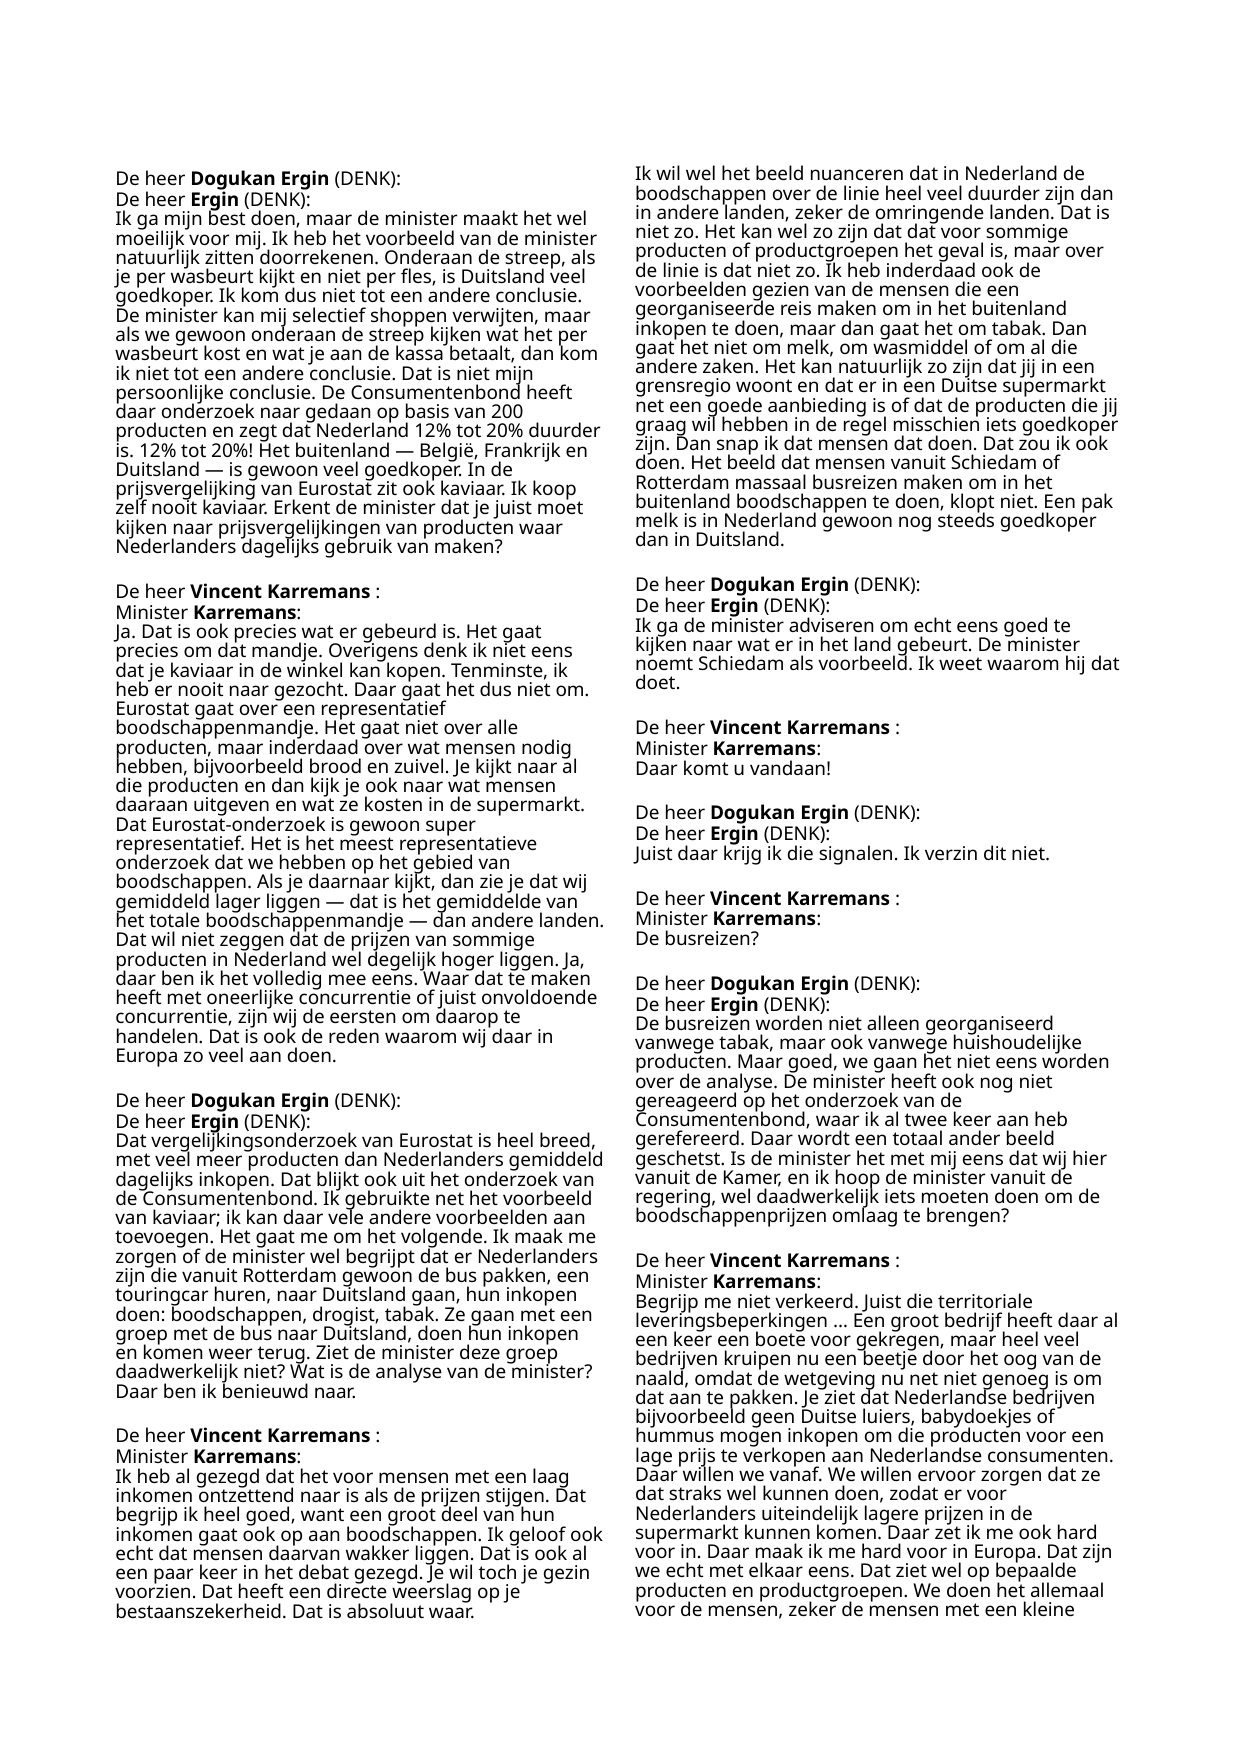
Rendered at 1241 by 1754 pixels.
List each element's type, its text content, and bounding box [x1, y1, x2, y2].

text Ik ga de minister adviseren om echt eens goed te kijken naar wat er in het land gebeurt. De minister noemt Schiedam als voorbeeld. Ik weet waarom hij dat doet. [635, 617, 1125, 694]
text Ik ga mijn best doen, maar de minister maakt het wel moeilijk voor mij. Ik heb het voorbeeld van de minister natuurlijk zitten doorrekenen. Onderaan de streep, als je per wasbeurt kijkt en niet per fles, is Duitsland veel goedkoper. Ik kom dus niet tot een andere conclusie. De minister kan mij selectief shoppen verwijten, maar als we gewoon onderaan de streep kijken wat het per wasbeurt kost en wat je aan de kassa betaalt, dan kom ik niet tot een andere conclusie. Dat is niet mijn persoonlijke conclusie. De Consumentenbond heeft daar onderzoek naar gedaan op basis van 200 producten en zegt dat Nederland 12% tot 20% duurder is. 12% tot 20%! Het buitenland — België, Frankrijk en Duitsland — is gewoon veel goedkoper. In de prijsvergelijking van Eurostat zit ook kaviaar. Ik koop zelf nooit kaviaar. Erkent de minister dat je juist moet kijken naar prijsvergelijkingen van producten waar Nederlanders dagelijks gebruik van maken? [115, 210, 605, 557]
text Minister Karremans: [635, 910, 1125, 930]
text De busreizen worden niet alleen georganiseerd vanwege tabak, maar ook vanwege huishoudelijke producten. Maar goed, we gaan het niet eens worden over de analyse. De minister heeft ook nog niet gereageerd op het onderzoek van de Consumentenbond, waar ik al twee keer aan heb gerefereerd. Daar wordt een totaal ander beeld geschetst. Is de minister het met mij eens dat wij hier vanuit de Kamer, en ik hoop de minister vanuit de regering, wel daadwerkelijk iets moeten doen om de boodschappenprijzen omlaag te brengen? [635, 1015, 1125, 1227]
text De heer Vincent Karremans : [635, 1248, 1125, 1273]
text Daar komt u vandaan! [635, 759, 1125, 779]
text Minister Karremans: [115, 604, 605, 623]
text De heer Dogukan Ergin (DENK): [115, 165, 605, 191]
text Begrijp me niet verkeerd. Juist die territoriale leveringsbeperkingen … Een groot bedrijf heeft daar al een keer een boete voor gekregen, maar heel veel bedrijven kruipen nu een beetje door het oog van de naald, omdat de wetgeving nu net niet genoeg is om dat aan te pakken. Je ziet dat Nederlandse bedrijven bijvoorbeeld geen Duitse luiers, babydoekjes of hummus mogen inkopen om die producten voor een lage prijs te verkopen aan Nederlandse consumenten. Daar willen we vanaf. We willen ervoor zorgen dat ze dat straks wel kunnen doen, zodat er voor Nederlanders uiteindelijk lagere prijzen in de supermarkt kunnen komen. Daar zet ik me ook hard voor in. Daar maak ik me hard voor in Europa. Dat zijn we echt met elkaar eens. Dat ziet wel op bepaalde producten en productgroepen. We doen het allemaal voor de mensen, zeker de mensen met een kleine [635, 1293, 1125, 1620]
text Ik wil wel het beeld nuanceren dat in Nederland de boodschappen over de linie heel veel duurder zijn dan in andere landen, zeker de omringende landen. Dat is niet zo. Het kan wel zo zijn dat dat voor sommige producten of productgroepen het geval is, maar over de linie is dat niet zo. Ik heb inderdaad ook de voorbeelden gezien van de mensen die een georganiseerde reis maken om in het buitenland inkopen te doen, maar dan gaat het om tabak. Dan gaat het niet om melk, om wasmiddel of om al die andere zaken. Het kan natuurlijk zo zijn dat jij in een grensregio woont en dat er in een Duitse supermarkt net een goede aanbieding is of dat de producten die jij graag wil hebben in de regel misschien iets goedkoper zijn. Dan snap ik dat mensen dat doen. Dat zou ik ook doen. Het beeld dat mensen vanuit Schiedam of Rotterdam massaal busreizen maken om in het buitenland boodschappen te doen, klopt niet. Een pak melk is in Nederland gewoon nog steeds goedkoper dan in Duitsland. [635, 165, 1125, 551]
text De heer Dogukan Ergin (DENK): [635, 799, 1125, 825]
text Minister Karremans: [115, 1448, 605, 1468]
text De heer Vincent Karremans : [115, 578, 605, 604]
text De heer Ergin (DENK): [635, 597, 1125, 617]
text De heer Vincent Karremans : [635, 714, 1125, 740]
text De heer Dogukan Ergin (DENK): [635, 572, 1125, 597]
text De busreizen? [635, 930, 1125, 949]
text De heer Dogukan Ergin (DENK): [115, 1087, 605, 1113]
text Dat vergelijkingsonderzoek van Eurostat is heel breed, met veel meer producten dan Nederlanders gemiddeld dagelijks inkopen. Dat blijkt ook uit het onderzoek van de Consumentenbond. Ik gebruikte net het voorbeeld van kaviaar; ik kan daar vele andere voorbeelden aan toevoegen. Het gaat me om het volgende. Ik maak me zorgen of de minister wel begrijpt dat er Nederlanders zijn die vanuit Rotterdam gewoon de bus pakken, een touringcar huren, naar Duitsland gaan, hun inkopen doen: boodschappen, drogist, tabak. Ze gaan met een groep met de bus naar Duitsland, doen hun inkopen en komen weer terug. Ziet de minister deze groep daadwerkelijk niet? Wat is de analyse van de minister? Daar ben ik benieuwd naar. [115, 1132, 605, 1402]
text De heer Ergin (DENK): [115, 1113, 605, 1132]
text De heer Vincent Karremans : [635, 885, 1125, 910]
text Minister Karremans: [635, 740, 1125, 759]
text De heer Ergin (DENK): [115, 191, 605, 210]
text Ik heb al gezegd dat het voor mensen met een laag inkomen ontzettend naar is als de prijzen stijgen. Dat begrijp ik heel goed, want een groot deel van hun inkomen gaat ook op aan boodschappen. Ik geloof ook echt dat mensen daarvan wakker liggen. Dat is ook al een paar keer in het debat gezegd. Je wil toch je gezin voorzien. Dat heeft een directe weerslag op je bestaanszekerheid. Dat is absoluut waar. [115, 1468, 605, 1622]
text Juist daar krijg ik die signalen. Ik verzin dit niet. [635, 844, 1125, 864]
text Minister Karremans: [635, 1273, 1125, 1293]
text De heer Ergin (DENK): [635, 825, 1125, 844]
text De heer Vincent Karremans : [115, 1423, 605, 1448]
text De heer Dogukan Ergin (DENK): [635, 970, 1125, 996]
text Ja. Dat is ook precies wat er gebeurd is. Het gaat precies om dat mandje. Overigens denk ik niet eens dat je kaviaar in de winkel kan kopen. Tenminste, ik heb er nooit naar gezocht. Daar gaat het dus niet om. Eurostat gaat over een representatief boodschappenmandje. Het gaat niet over alle producten, maar inderdaad over wat mensen nodig hebben, bijvoorbeeld brood en zuivel. Je kijkt naar al die producten en dan kijk je ook naar wat mensen daaraan uitgeven en wat ze kosten in de supermarkt. Dat Eurostat-onderzoek is gewoon super representatief. Het is het meest representatieve onderzoek dat we hebben op het gebied van boodschappen. Als je daarnaar kijkt, dan zie je dat wij gemiddeld lager liggen — dat is het gemiddelde van het totale boodschappenmandje — dan andere landen. Dat wil niet zeggen dat de prijzen van sommige producten in Nederland wel degelijk hoger liggen. Ja, daar ben ik het volledig mee eens. Waar dat te maken heeft met oneerlijke concurrentie of juist onvoldoende concurrentie, zijn wij de eersten om daarop te handelen. Dat is ook de reden waarom wij daar in Europa zo veel aan doen. [115, 623, 605, 1066]
text De heer Ergin (DENK): [635, 996, 1125, 1015]
